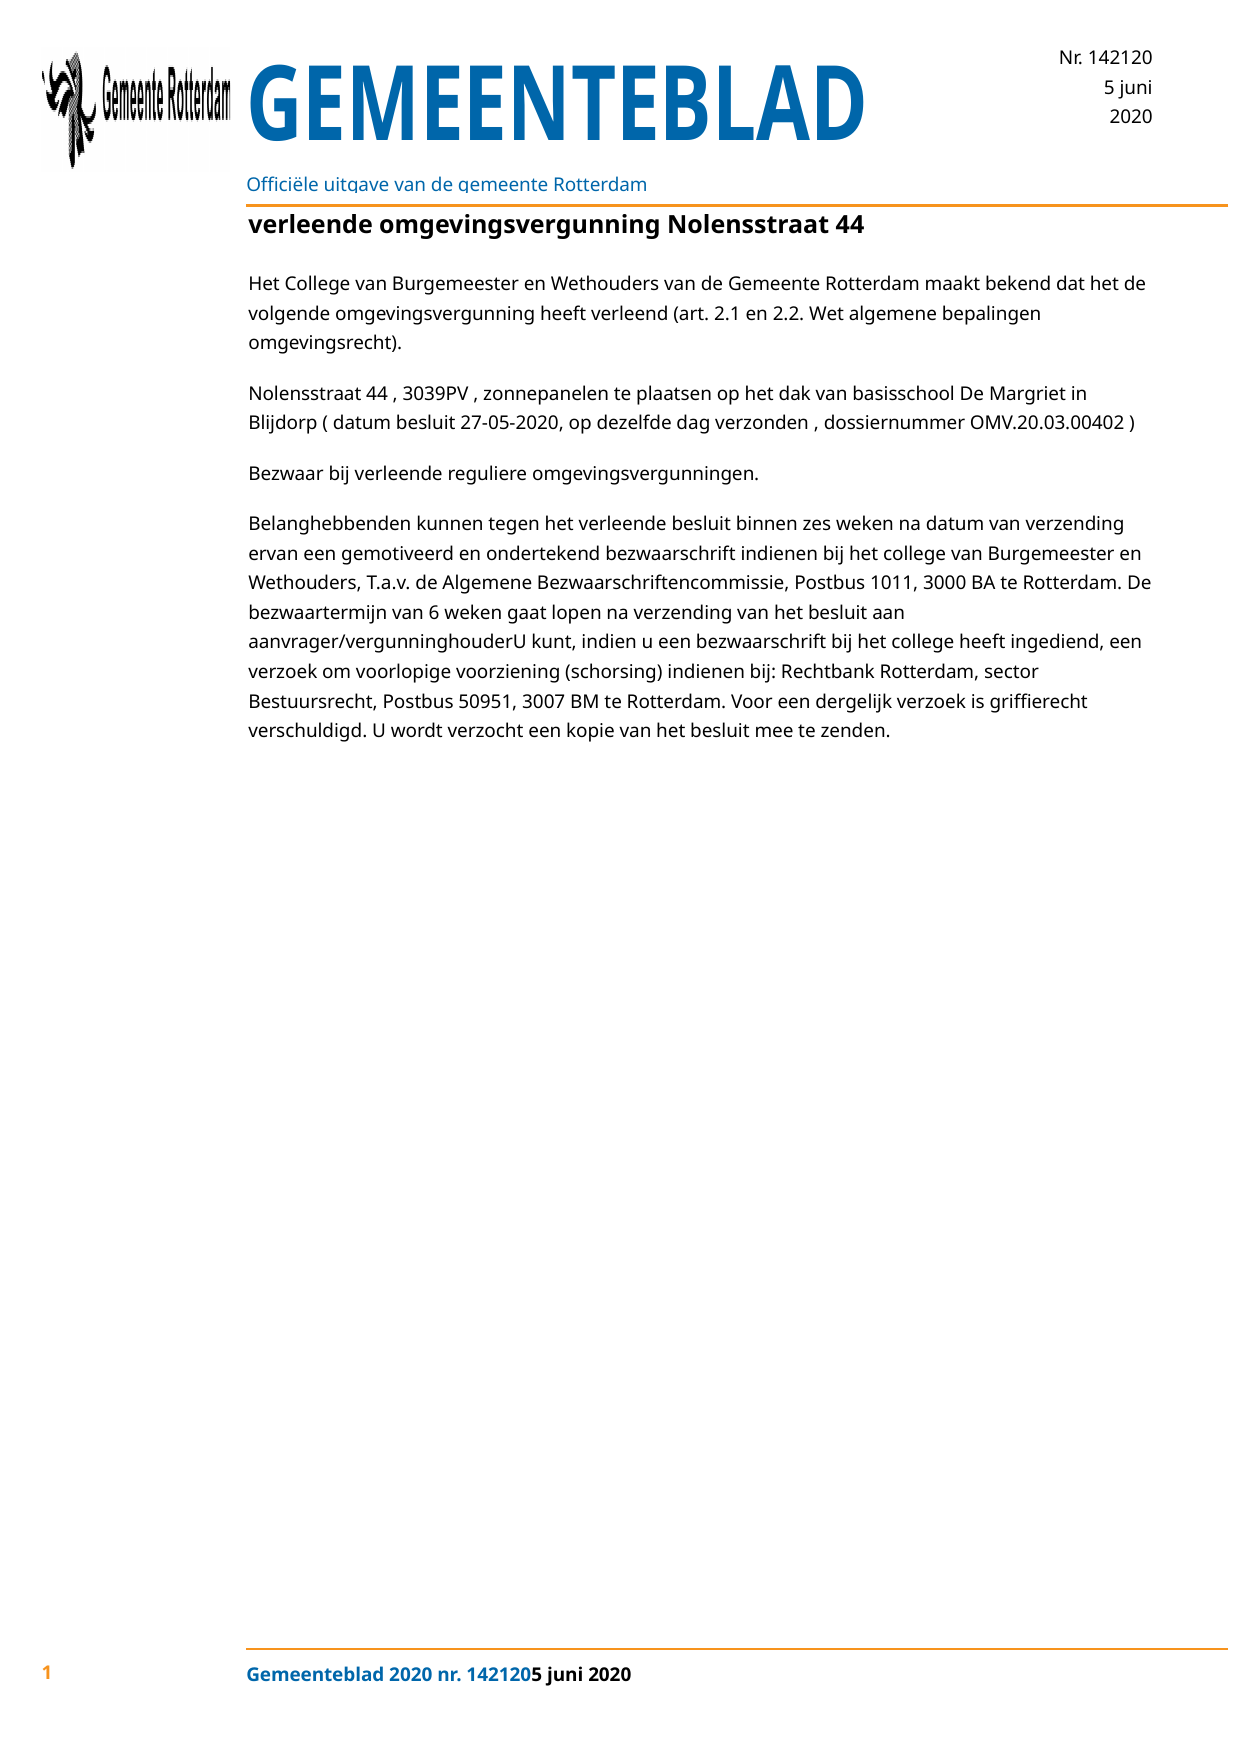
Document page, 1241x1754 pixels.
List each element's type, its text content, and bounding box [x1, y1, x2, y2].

text Nolensstraat 44 , 3039PV , zonnepanelen te plaatsen op het dak van basisschool De Margriet in Blijdorp ( datum besluit 27-05-2020, op dezelfde dag verzonden , dossiernummer OMV.20.03.00402 ) [248, 380, 1152, 435]
text Bezwaar bij verleende reguliere omgevingsvergunningen. [248, 460, 1152, 486]
text verleende omgevingsvergunning Nolensstraat 44 [248, 207, 1152, 241]
text Het College van Burgemeester en Wethouders van de Gemeente Rotterdam maakt bekend dat het de volgende omgevingsvergunning heeft verleend (art. 2.1 en 2.2. Wet algemene bepalingen omgevingsrecht). [248, 270, 1152, 355]
picture [41, 47, 231, 172]
text Belanghebbenden kunnen tegen het verleende besluit binnen zes weken na datum van verzending ervan een gemotiveerd en ondertekend bezwaarschrift indienen bij het college van Burgemeester en Wethouders, T.a.v. de Algemene Bezwaarschriftencommissie, Postbus 1011, 3000 BA te Rotterdam. De bezwaartermijn van 6 weken gaat lopen na verzending van het besluit aan aanvrager/vergunninghouderU kunt, indien u een bezwaarschrift bij het college heeft ingediend, een verzoek om voorlopige voorziening (schorsing) indienen bij: Rechtbank Rotterdam, sector Bestuursrecht, Postbus 50951, 3007 BM te Rotterdam. Voor een dergelijk verzoek is griffierecht verschuldigd. U wordt verzocht een kopie van het besluit mee te zenden. [248, 510, 1152, 743]
